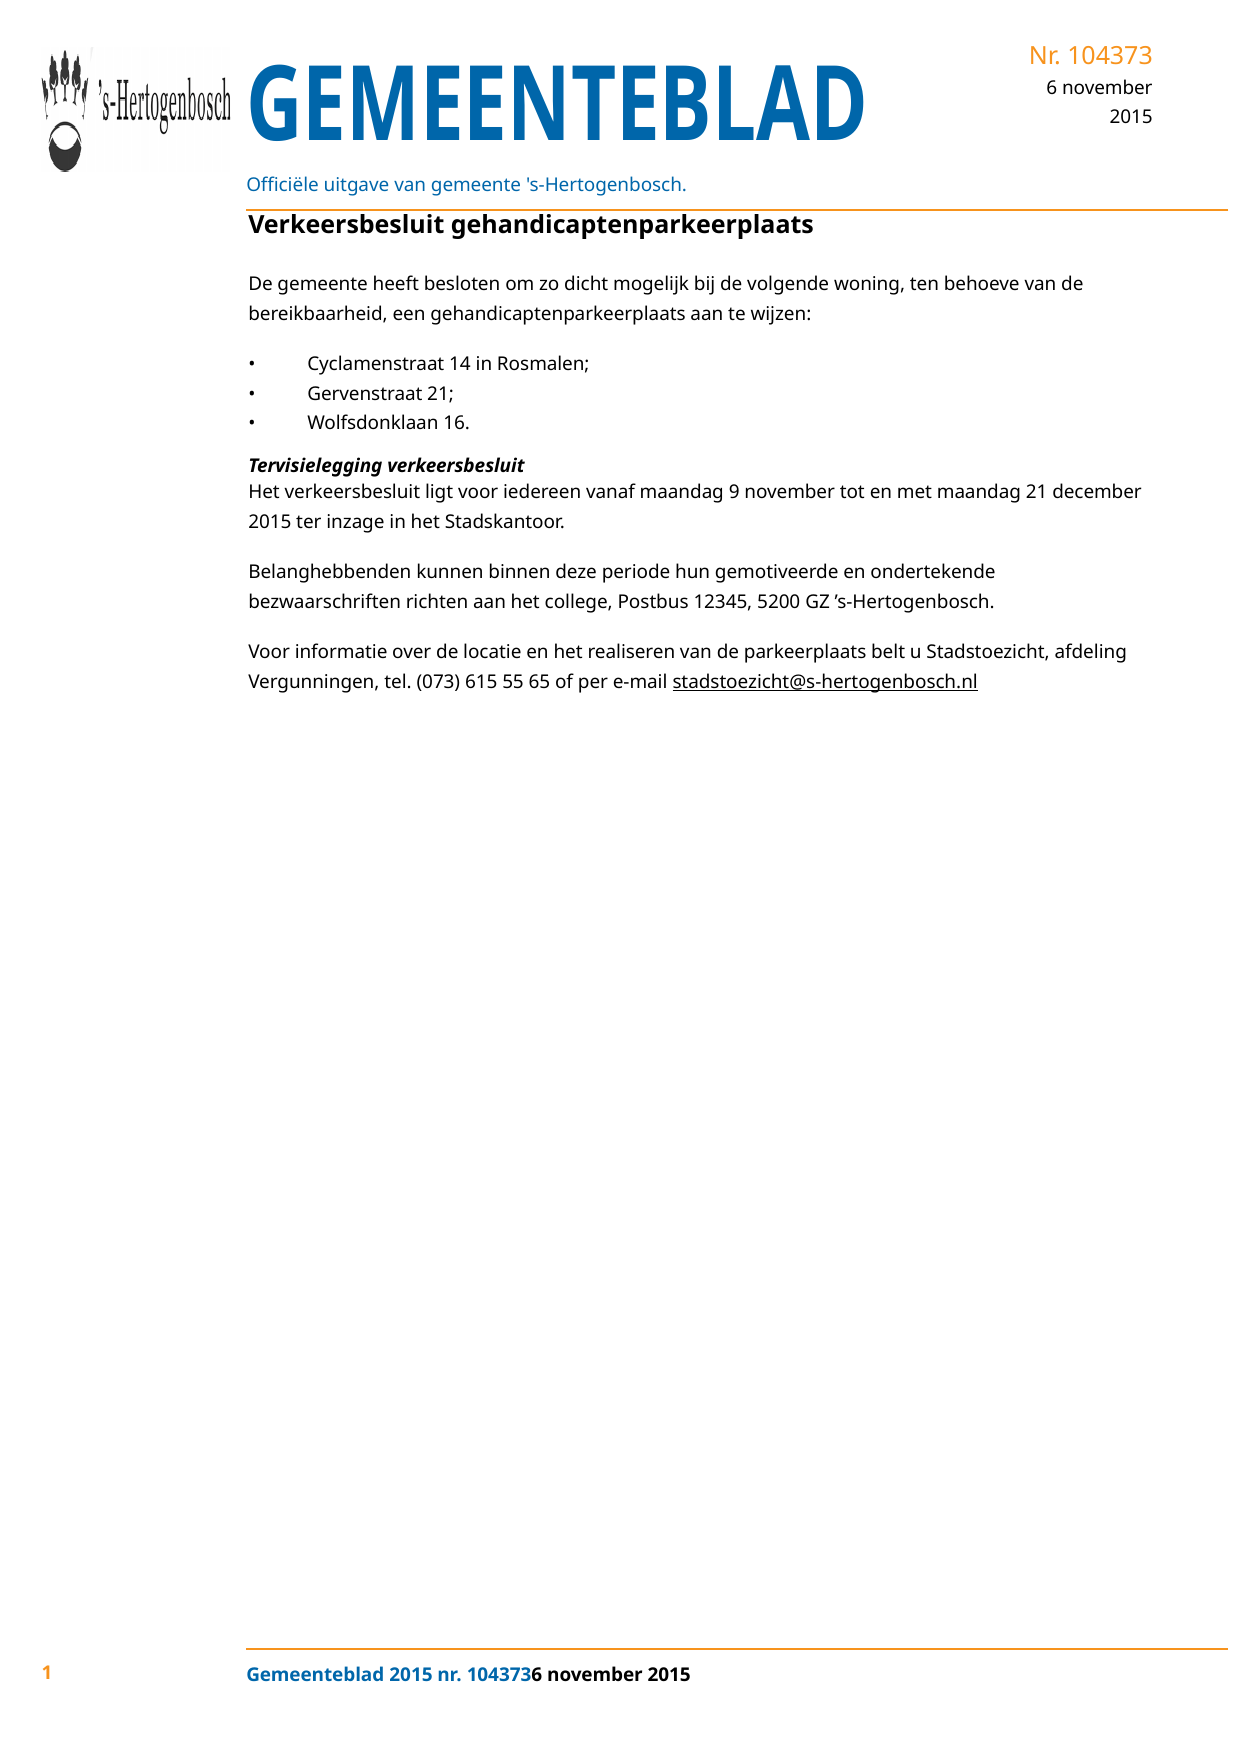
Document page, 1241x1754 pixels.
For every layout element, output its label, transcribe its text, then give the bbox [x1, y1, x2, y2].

list Wolfsdonklaan 16. [248, 409, 1152, 435]
picture [41, 47, 231, 172]
text De gemeente heeft besloten om zo dicht mogelijk bij de volgende woning, ten behoeve van de bereikbaarheid, een gehandicaptenparkeerplaats aan te wijzen: [248, 270, 1152, 326]
list Gervenstraat 21; [248, 380, 1152, 406]
text Voor informatie over de locatie en het realiseren van de parkeerplaats belt u Stadstoezicht, afdeling Vergunningen, tel. (073) 615 55 65 of per e-mail stadstoezicht@s-hertogenbosch.nl [248, 638, 1152, 694]
text Het verkeersbesluit ligt voor iedereen vanaf maandag 9 november tot en met maandag 21 december 2015 ter inzage in het Stadskantoor. [248, 478, 1152, 534]
text Belanghebbenden kunnen binnen deze periode hun gemotiveerde en ondertekende bezwaarschriften richten aan het college, Postbus 12345, 5200 GZ ’s-Hertogenbosch. [248, 558, 1152, 614]
text Verkeersbesluit gehandicaptenparkeerplaats [248, 211, 1152, 241]
list Cyclamenstraat 14 in Rosmalen; [248, 350, 1152, 376]
text Tervisielegging verkeersbesluit [248, 453, 1152, 478]
